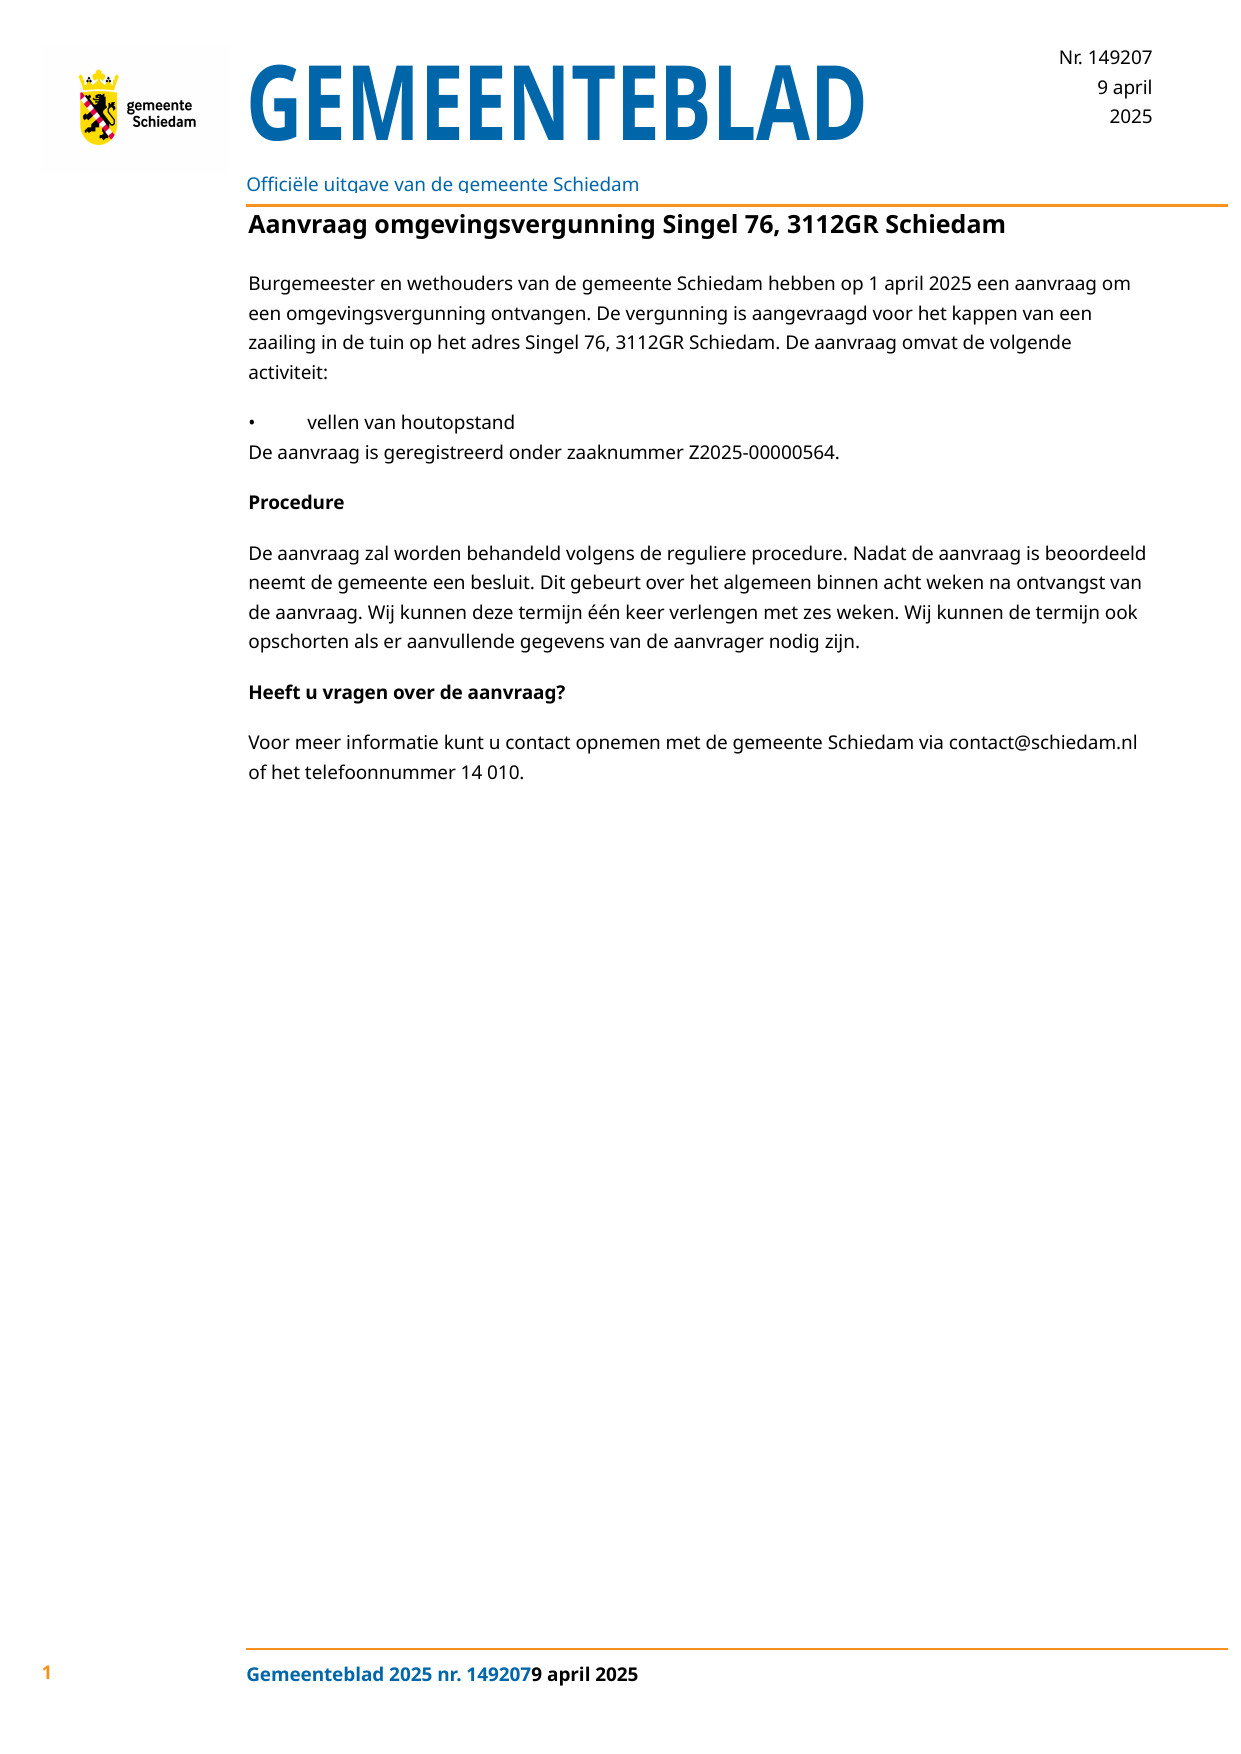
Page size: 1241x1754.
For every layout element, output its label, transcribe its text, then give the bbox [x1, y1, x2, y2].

list vellen van houtopstand [248, 409, 1152, 435]
text Aanvraag omgevingsvergunning Singel 76, 3112GR Schiedam [248, 207, 1152, 241]
text Heeft u vragen over de aanvraag? [248, 679, 1152, 705]
text De aanvraag is geregistreerd onder zaaknummer Z2025-00000564. [248, 439, 1152, 465]
text De aanvraag zal worden behandeld volgens de reguliere procedure. Nadat de aanvraag is beoordeeld neemt de gemeente een besluit. Dit gebeurt over het algemeen binnen acht weken na ontvangst van de aanvraag. Wij kunnen deze termijn één keer verlengen met zes weken. Wij kunnen de termijn ook opschorten als er aanvullende gegevens van de aanvrager nodig zijn. [248, 540, 1152, 654]
picture [41, 47, 231, 172]
text Burgemeester en wethouders van de gemeente Schiedam hebben op 1 april 2025 een aanvraag om een omgevingsvergunning ontvangen. De vergunning is aangevraagd voor het kappen van een zaailing in de tuin op het adres Singel 76, 3112GR Schiedam. De aanvraag omvat de volgende activiteit: [248, 270, 1152, 385]
text Voor meer informatie kunt u contact opnemen met de gemeente Schiedam via contact@schiedam.nl of het telefoonnummer 14 010. [248, 729, 1152, 785]
text Procedure [248, 489, 1152, 515]
